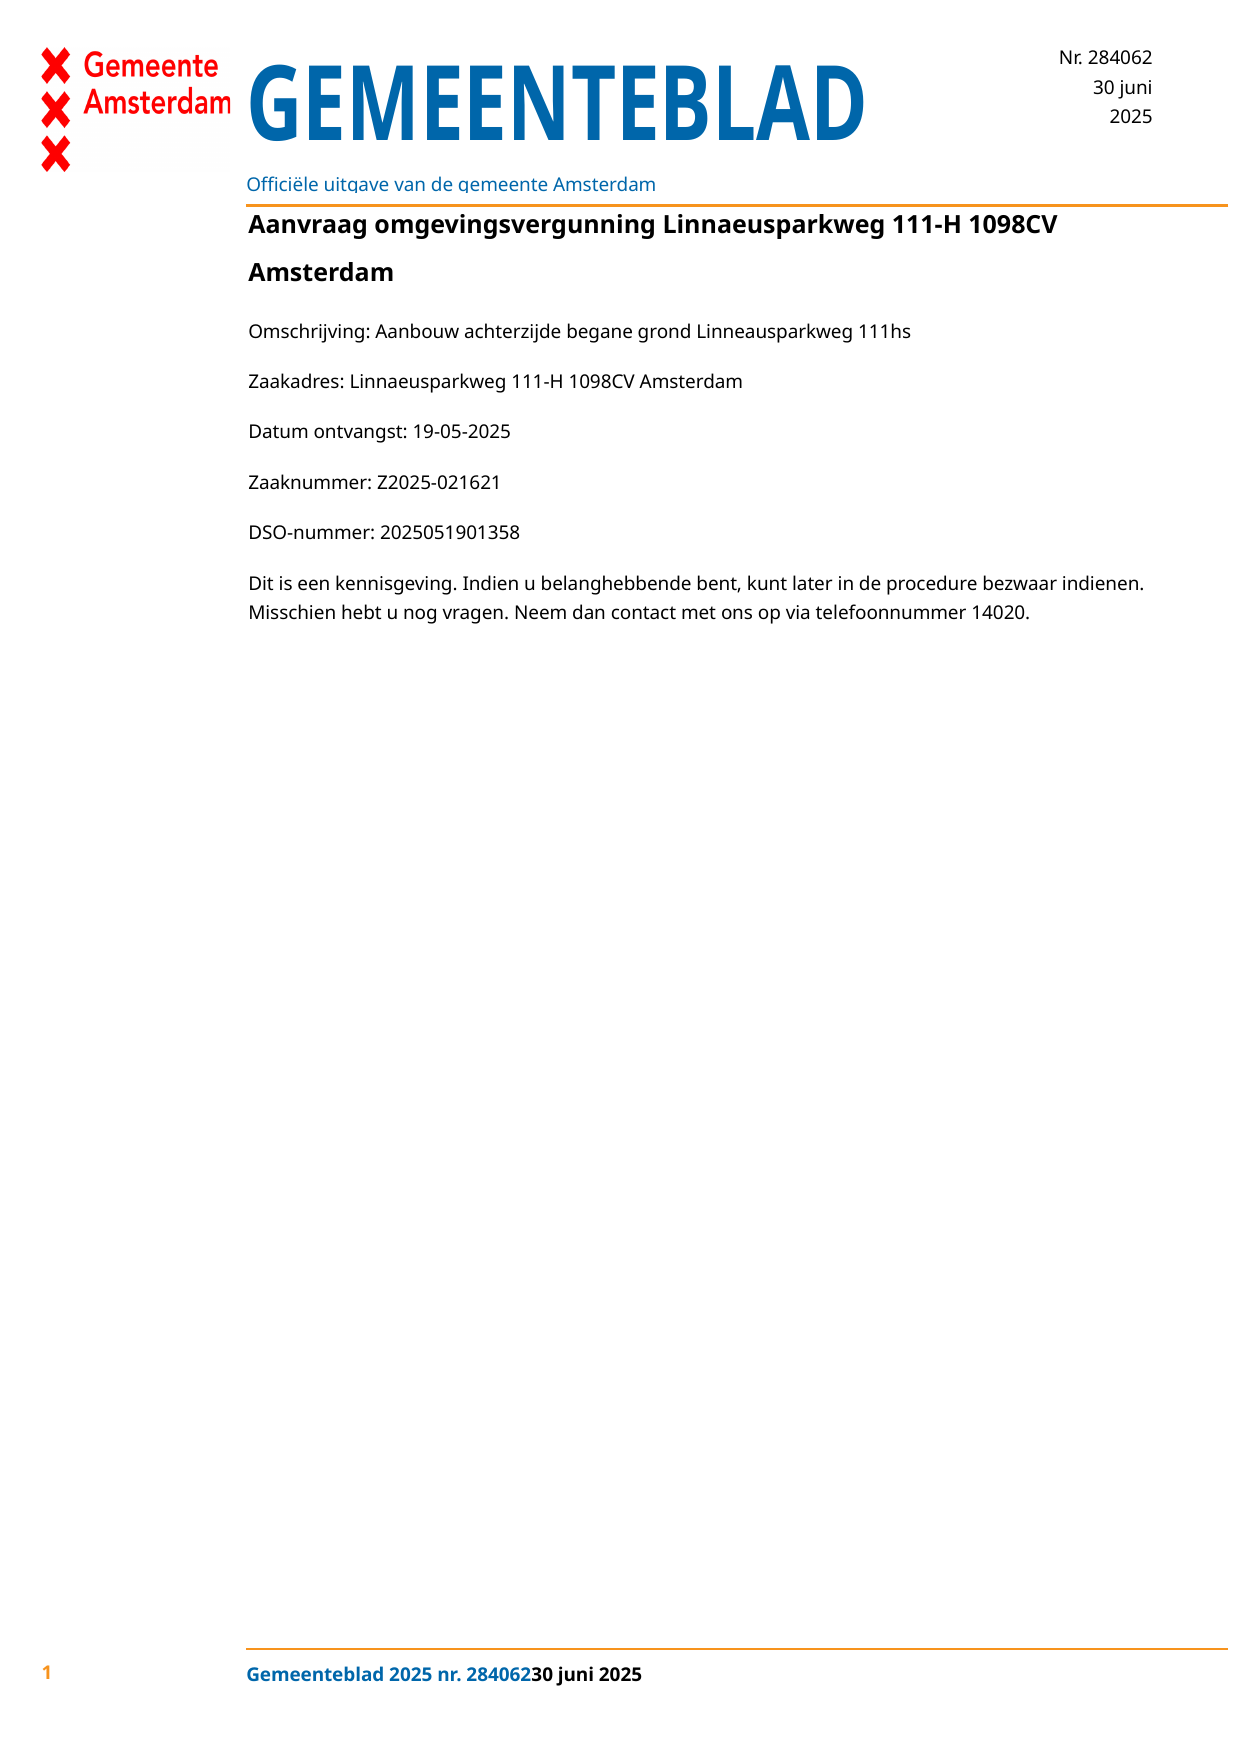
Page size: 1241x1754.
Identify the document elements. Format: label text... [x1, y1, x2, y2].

picture [41, 47, 231, 172]
text DSO-nummer: 2025051901358 [248, 519, 1152, 545]
text Zaaknummer: Z2025-021621 [248, 469, 1152, 495]
text Zaakadres: Linnaeusparkweg 111-H 1098CV Amsterdam [248, 368, 1152, 394]
text Datum ontvangst: 19-05-2025 [248, 419, 1152, 444]
text Omschrijving: Aanbouw achterzijde begane grond Linneausparkweg 111hs [248, 318, 1152, 344]
text Dit is een kennisgeving. Indien u belanghebbende bent, kunt later in de procedure bezwaar indienen. Misschien hebt u nog vragen. Neem dan contact met ons op via telefoonnummer 14020. [248, 570, 1152, 625]
text Aanvraag omgevingsvergunning Linnaeusparkweg 111-H 1098CV Amsterdam [248, 207, 1152, 288]
